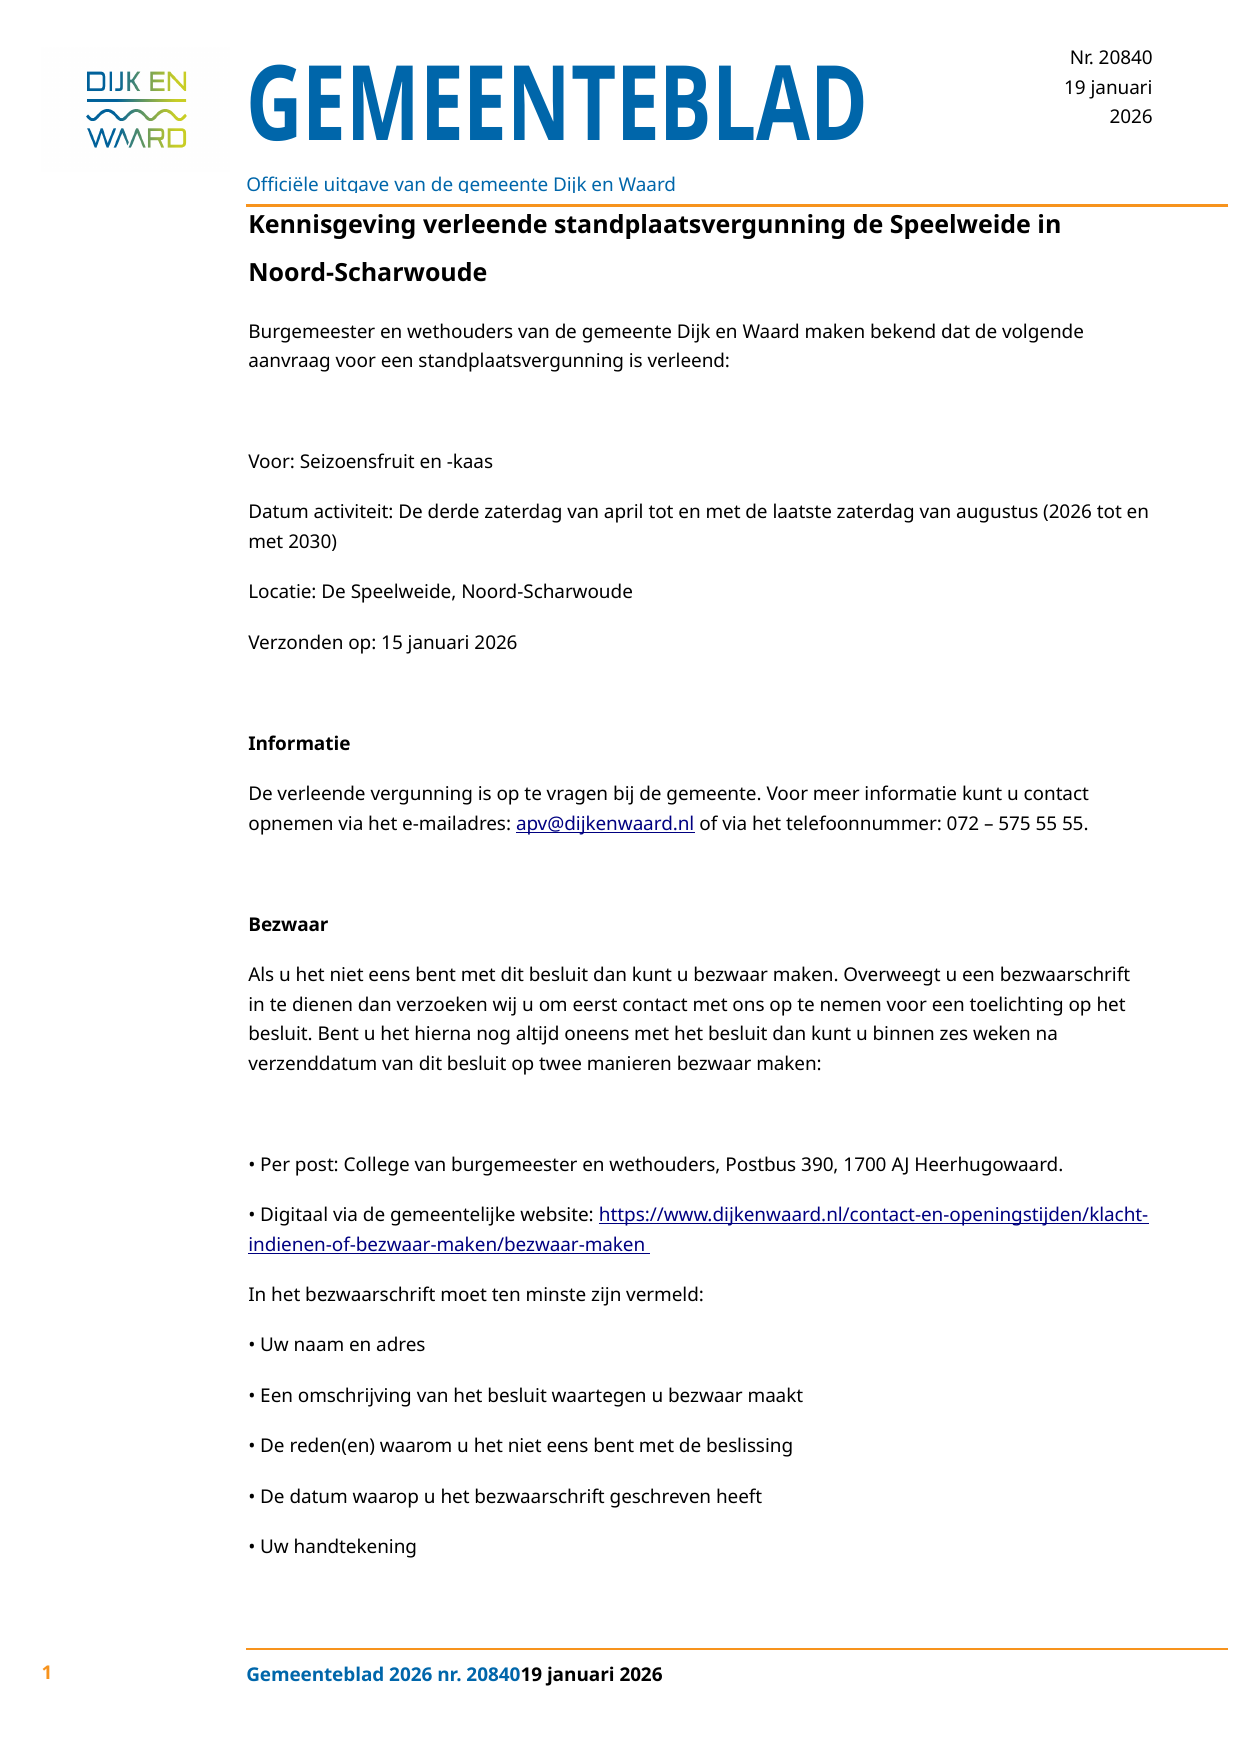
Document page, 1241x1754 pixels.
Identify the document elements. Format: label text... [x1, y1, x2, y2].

text • Een omschrijving van het besluit waartegen u bezwaar maakt [248, 1382, 1152, 1408]
text • De reden(en) waarom u het niet eens bent met de beslissing [248, 1432, 1152, 1458]
text Locatie: De Speelweide, Noord-Scharwoude [248, 579, 1152, 604]
text Datum activiteit: De derde zaterdag van april tot en met de laatste zaterdag van augustus (2026 tot en met 2030) [248, 499, 1152, 554]
text • Digitaal via de gemeentelijke website: https://www.dijkenwaard.nl/contact-en-openingstijden/klacht-indienen-of-bezwaar-maken/bezwaar-maken [248, 1201, 1152, 1257]
text Bezwaar [248, 911, 1152, 937]
text Burgemeester en wethouders van de gemeente Dijk en Waard maken bekend dat de volgende aanvraag voor een standplaatsvergunning is verleend: [248, 318, 1152, 373]
text • De datum waarop u het bezwaarschrift geschreven heeft [248, 1483, 1152, 1509]
text Verzonden op: 15 januari 2026 [248, 629, 1152, 655]
text Voor: Seizoensfruit en -kaas [248, 448, 1152, 474]
text Informatie [248, 730, 1152, 756]
picture [41, 47, 231, 172]
text Kennisgeving verleende standplaatsvergunning de Speelweide in Noord-Scharwoude [248, 207, 1152, 288]
text Als u het niet eens bent met dit besluit dan kunt u bezwaar maken. Overweegt u een bezwaarschrift in te dienen dan verzoeken wij u om eerst contact met ons op te nemen voor een toelichting op het besluit. Bent u het hierna nog altijd oneens met het besluit dan kunt u binnen zes weken na verzenddatum van dit besluit op twee manieren bezwaar maken: [248, 961, 1152, 1076]
text • Uw handtekening [248, 1533, 1152, 1559]
text In het bezwaarschrift moet ten minste zijn vermeld: [248, 1281, 1152, 1307]
text • Per post: College van burgemeester en wethouders, Postbus 390, 1700 AJ Heerhugowaard. [248, 1151, 1152, 1177]
text De verleende vergunning is op te vragen bij de gemeente. Voor meer informatie kunt u contact opnemen via het e-mailadres: apv@dijkenwaard.nl of via het telefoonnummer: 072 – 575 55 55. [248, 780, 1152, 836]
text • Uw naam en adres [248, 1332, 1152, 1357]
